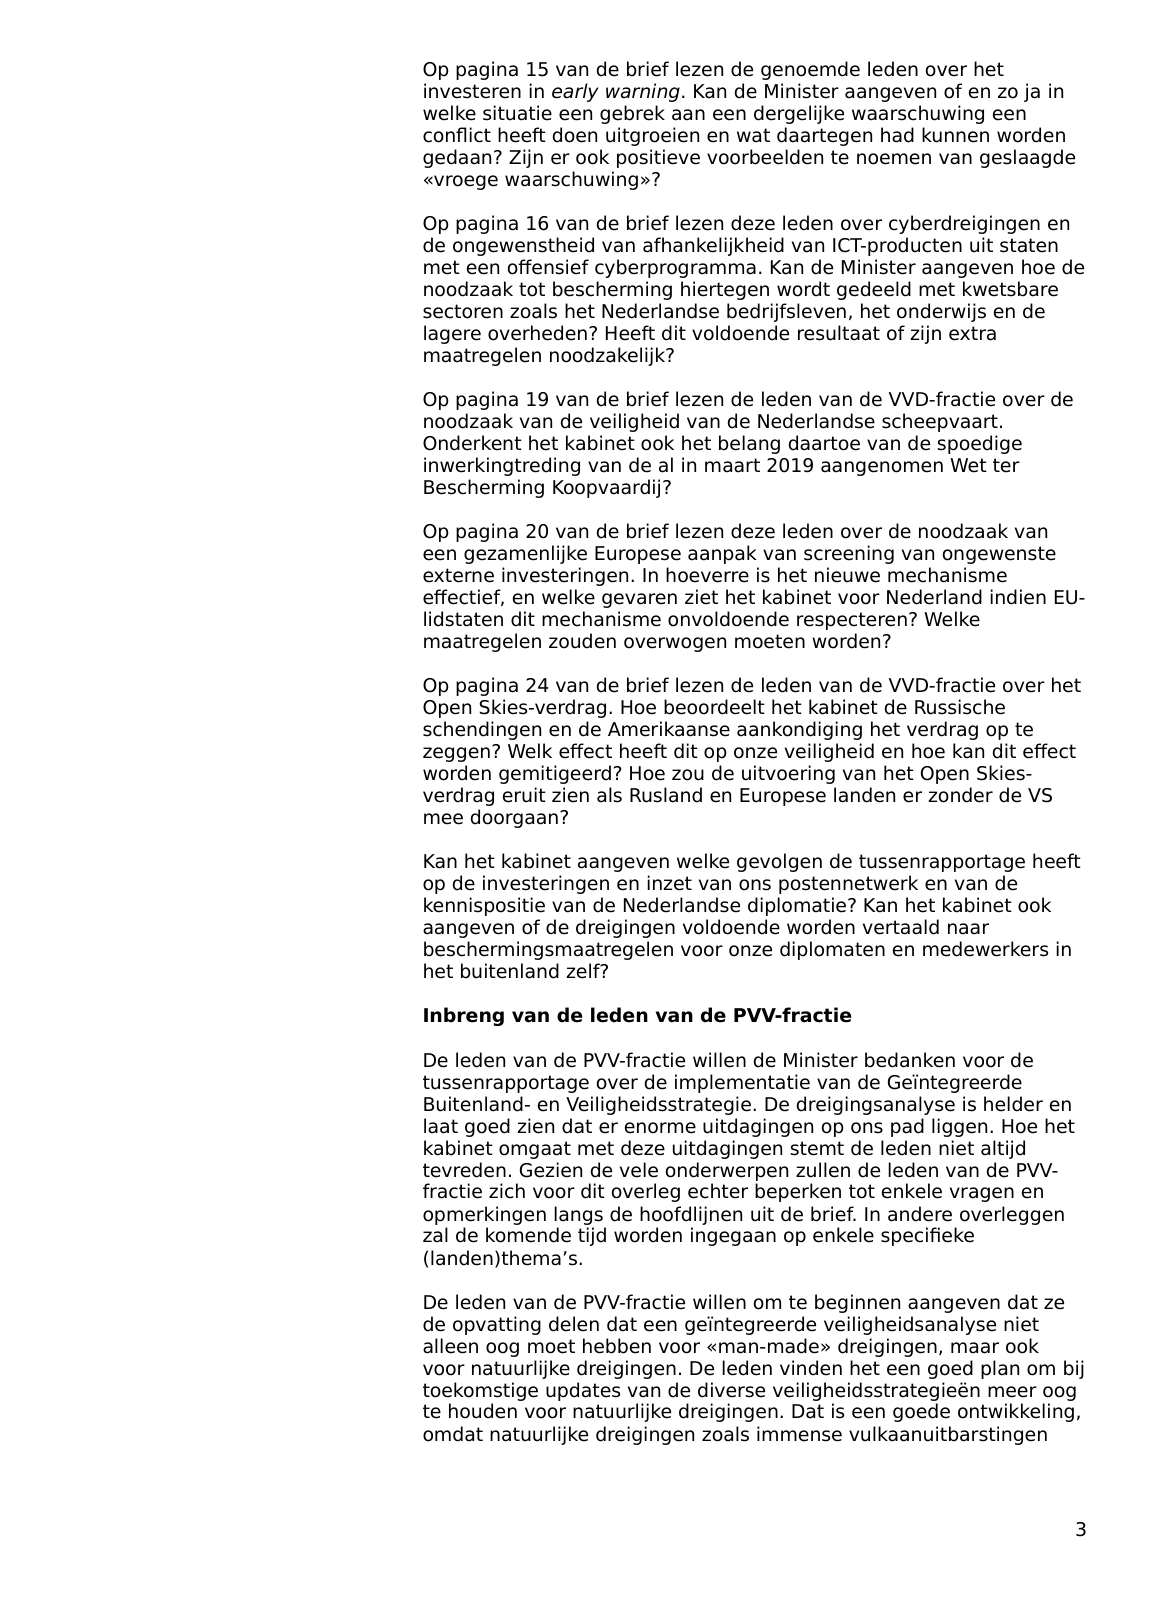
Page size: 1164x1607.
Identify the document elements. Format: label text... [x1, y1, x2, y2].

text Op pagina 20 van de brief lezen deze leden over de noodzaak van een gezamenlijke Europese aanpak van screening van ongewenste externe investeringen. In hoeverre is het nieuwe mechanisme effectief, en welke gevaren ziet het kabinet voor Nederland indien EU-lidstaten dit mechanisme onvoldoende respecteren? Welke maatregelen zouden overwogen moeten worden? [422, 521, 1087, 653]
text Kan het kabinet aangeven welke gevolgen de tussenrapportage heeft op de investeringen en inzet van ons postennetwerk en van de kennispositie van de Nederlandse diplomatie? Kan het kabinet ook aangeven of de dreigingen voldoende worden vertaald naar beschermingsmaatregelen voor onze diplomaten en medewerkers in het buitenland zelf? [422, 851, 1087, 983]
text Op pagina 24 van de brief lezen de leden van de VVD-fractie over het Open Skies-verdrag. Hoe beoordeelt het kabinet de Russische schendingen en de Amerikaanse aankondiging het verdrag op te zeggen? Welk effect heeft dit op onze veiligheid en hoe kan dit effect worden gemitigeerd? Hoe zou de uitvoering van het Open Skies-verdrag eruit zien als Rusland en Europese landen er zonder de VS mee doorgaan? [422, 675, 1087, 829]
text Op pagina 15 van de brief lezen de genoemde leden over het investeren in early warning. Kan de Minister aangeven of en zo ja in welke situatie een gebrek aan een dergelijke waarschuwing een conflict heeft doen uitgroeien en wat daartegen had kunnen worden gedaan? Zijn er ook positieve voorbeelden te noemen van geslaagde «vroege waarschuwing»? [422, 59, 1087, 191]
text De leden van de PVV-fractie willen de Minister bedanken voor de tussenrapportage over de implementatie van de Geïntegreerde Buitenland- en Veiligheidsstrategie. De dreigingsanalyse is helder en laat goed zien dat er enorme uitdagingen op ons pad liggen. Hoe het kabinet omgaat met deze uitdagingen stemt de leden niet altijd tevreden. Gezien de vele onderwerpen zullen de leden van de PVV-fractie zich voor dit overleg echter beperken tot enkele vragen en opmerkingen langs de hoofdlijnen uit de brief. In andere overleggen zal de komende tijd worden ingegaan op enkele specifieke (landen)thema’s. [422, 1049, 1087, 1269]
text De leden van de PVV-fractie willen om te beginnen aangeven dat ze de opvatting delen dat een geïntegreerde veiligheidsanalyse niet alleen oog moet hebben voor «man-made» dreigingen, maar ook voor natuurlijke dreigingen. De leden vinden het een goed plan om bij toekomstige updates van de diverse veiligheidsstrategieën meer oog te houden voor natuurlijke dreigingen. Dat is een goede ontwikkeling, omdat natuurlijke dreigingen zoals immense vulkaanuitbarstingen [422, 1292, 1087, 1445]
text Op pagina 19 van de brief lezen de leden van de VVD-fractie over de noodzaak van de veiligheid van de Nederlandse scheepvaart. Onderkent het kabinet ook het belang daartoe van de spoedige inwerkingtreding van de al in maart 2019 aangenomen Wet ter Bescherming Koopvaardij? [422, 389, 1087, 499]
subtitle Inbreng van de leden van de PVV-fractie [422, 1005, 1087, 1027]
text Op pagina 16 van de brief lezen deze leden over cyberdreigingen en de ongewenstheid van afhankelijkheid van ICT-producten uit staten met een offensief cyberprogramma. Kan de Minister aangeven hoe de noodzaak tot bescherming hiertegen wordt gedeeld met kwetsbare sectoren zoals het Nederlandse bedrijfsleven, het onderwijs en de lagere overheden? Heeft dit voldoende resultaat of zijn extra maatregelen noodzakelijk? [422, 213, 1087, 367]
